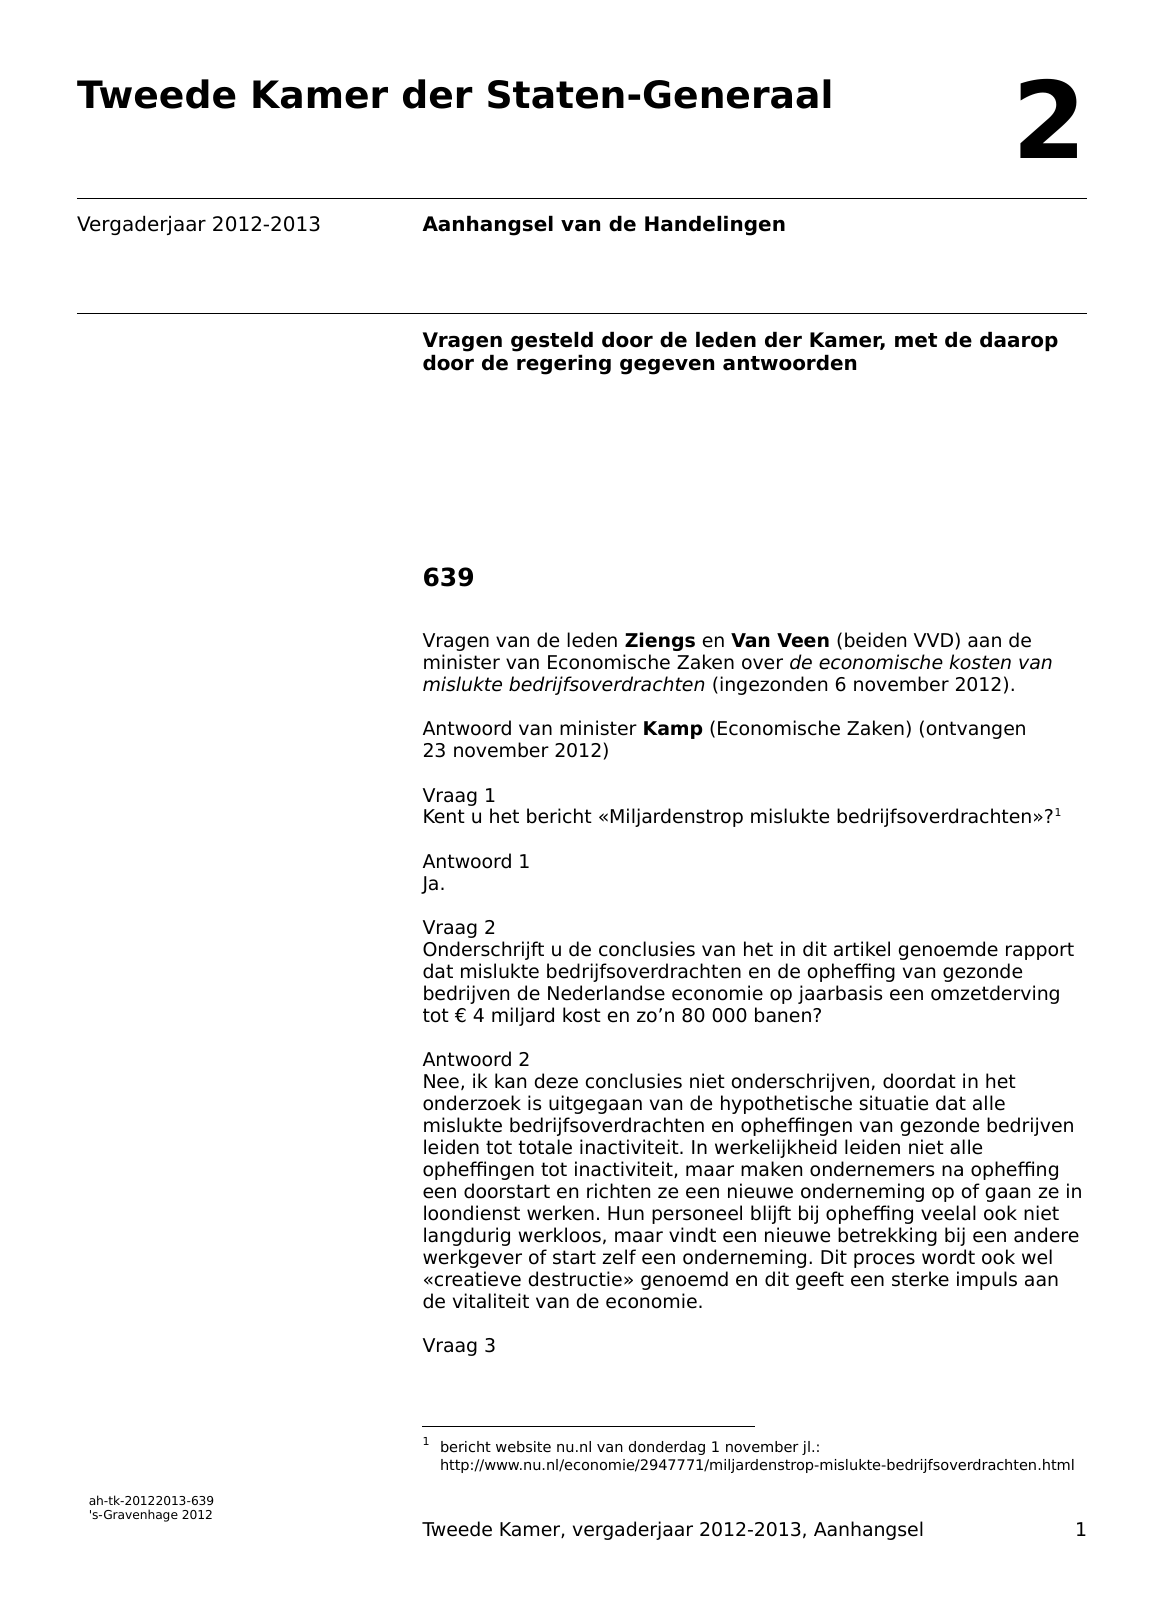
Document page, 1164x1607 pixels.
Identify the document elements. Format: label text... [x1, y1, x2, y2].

text Vragen van de leden Ziengs en Van Veen (beiden VVD) aan de minister van Economische Zaken over de economische kosten van mislukte bedrijfsoverdrachten (ingezonden 6 november 2012). [422, 630, 1087, 696]
text Onderschrijft u de conclusies van het in dit artikel genoemde rapport dat mislukte bedrijfsoverdrachten en de opheffing van gezonde bedrijven de Nederlandse economie op jaarbasis een omzetderving tot € 4 miljard kost en zo’n 80 000 banen? [422, 939, 1087, 1027]
table_header 2 [886, 59, 1087, 198]
text Nee, ik kan deze conclusies niet onderschrijven, doordat in het onderzoek is uitgegaan van de hypothetische situatie dat alle mislukte bedrijfsoverdrachten en opheffingen van gezonde bedrijven leiden tot totale inactiviteit. In werkelijkheid leiden niet alle opheffingen tot inactiviteit, maar maken ondernemers na opheffing een doorstart en richten ze een nieuwe onderneming op of gaan ze in loondienst werken. Hun personeel blijft bij opheffing veelal ook niet langdurig werkloos, maar vindt een nieuwe betrekking bij een andere werkgever of start zelf een onderneming. Dit proces wordt ook wel «creatieve destructie» genoemd en dit geeft een sterke impuls aan de vitaliteit van de economie. [422, 1071, 1087, 1313]
text Antwoord 1 [422, 851, 1087, 873]
table_cell [77, 314, 422, 375]
text Ja. [422, 873, 1087, 894]
text Vraag 3 [422, 1335, 1087, 1357]
table_header Tweede Kamer der Staten-Generaal [77, 59, 886, 198]
text 's-Gravenhage 2012 [88, 1508, 323, 1522]
text Vraag 2 [422, 917, 1087, 939]
text Antwoord van minister Kamp (Economische Zaken) (ontvangen 23 november 2012) [422, 718, 1087, 762]
text Kent u het bericht «Miljardenstrop mislukte bedrijfsoverdrachten»? [422, 806, 1087, 828]
text Vraag 1 [422, 784, 1087, 806]
text Antwoord 2 [422, 1049, 1087, 1071]
table_cell Aanhangsel van de Handelingen [422, 199, 1087, 313]
text ah-tk-20122013-639 [88, 1494, 323, 1508]
text bericht website nu.nl van donderdag 1 november jl.: http://www.nu.nl/economie/2947771/miljardenstrop-mislukte-bedrijfsoverdrachten.html [422, 1435, 1087, 1474]
text 639 [422, 563, 1087, 592]
table_cell Vergaderjaar 2012-2013 [77, 199, 422, 313]
table_cell Vragen gesteld door de leden der Kamer, met de daarop door de regering gegeven antwoorden [422, 314, 1087, 375]
